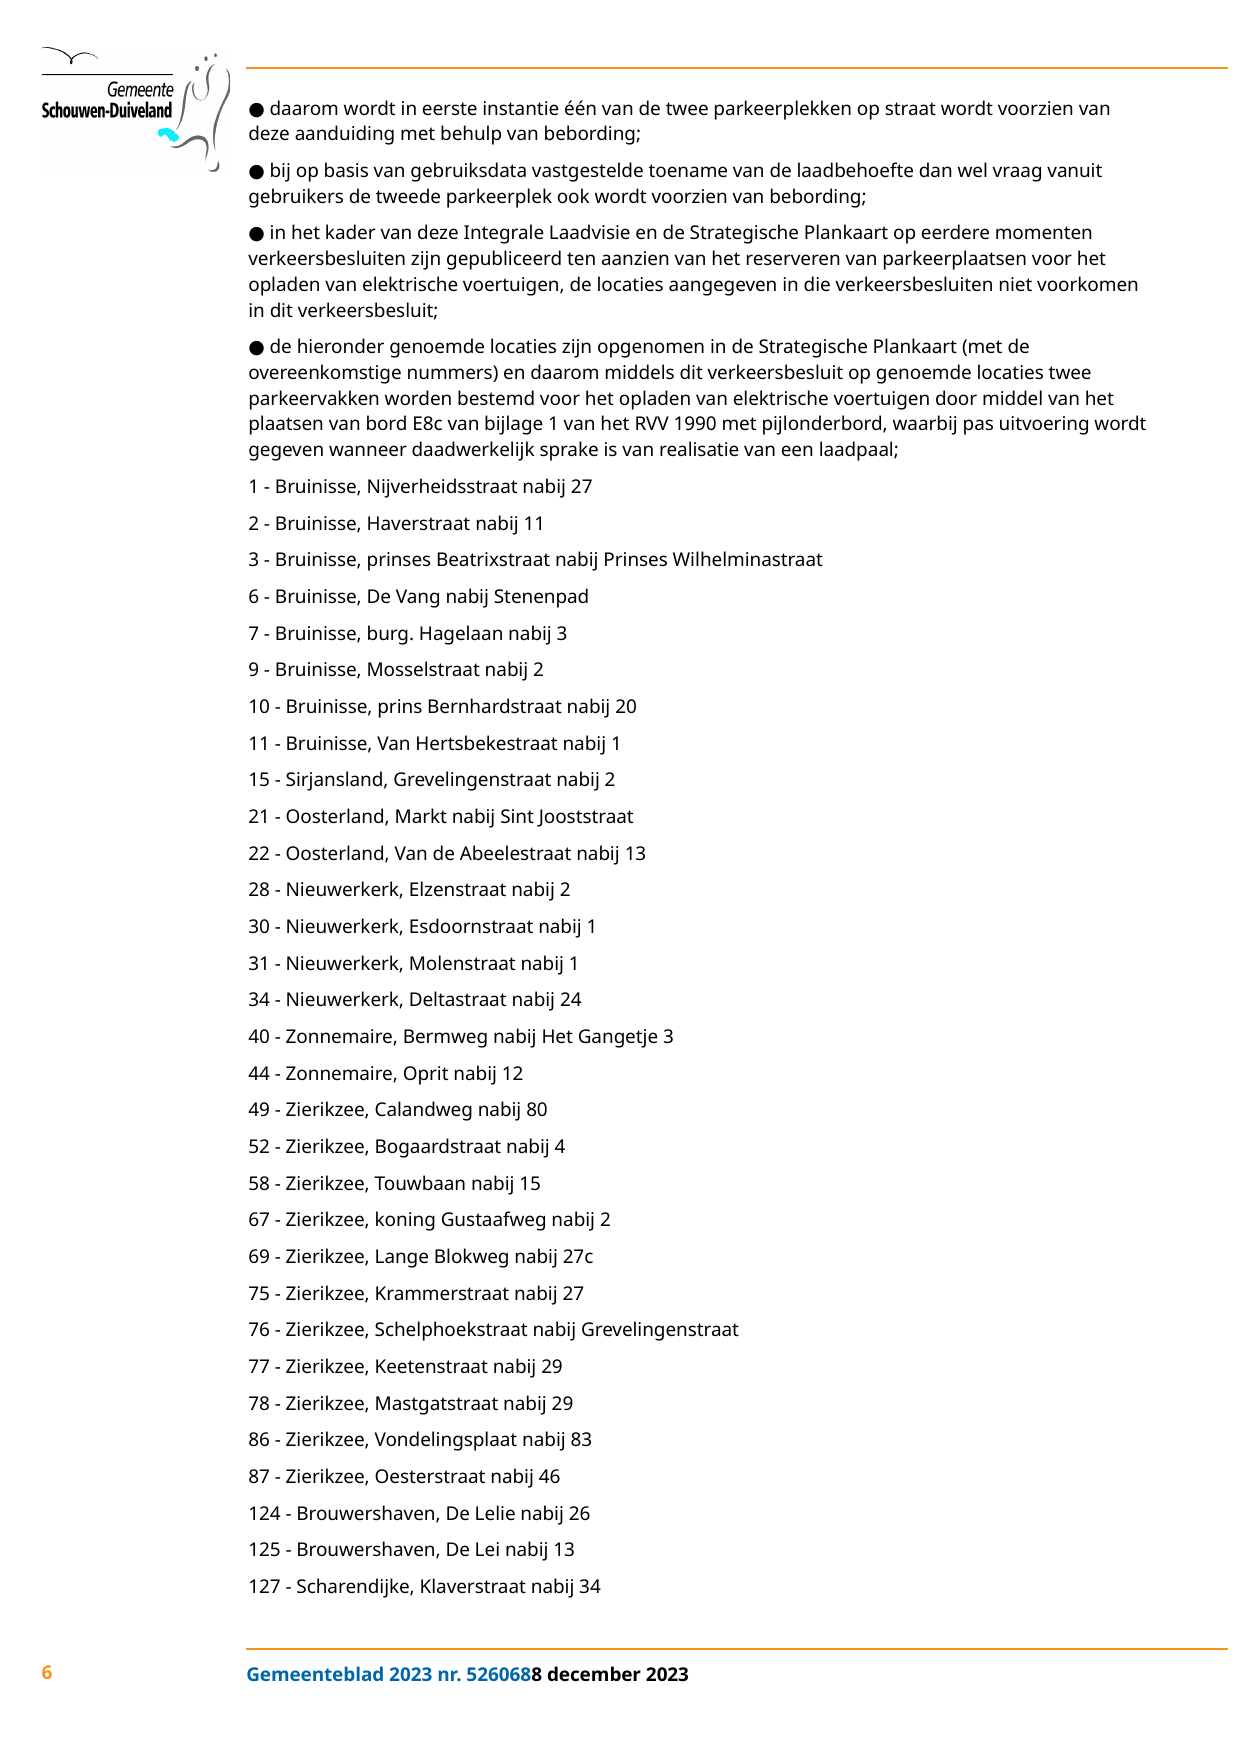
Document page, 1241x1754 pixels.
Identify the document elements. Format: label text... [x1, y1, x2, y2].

text 6 - Bruinisse, De Vang nabij Stenenpad [248, 583, 1152, 609]
text 49 - Zierikzee, Calandweg nabij 80 [248, 1096, 1152, 1122]
text 28 - Nieuwerkerk, Elzenstraat nabij 2 [248, 876, 1152, 902]
text 77 - Zierikzee, Keetenstraat nabij 29 [248, 1353, 1152, 1379]
text 75 - Zierikzee, Krammerstraat nabij 27 [248, 1280, 1152, 1305]
text 76 - Zierikzee, Schelphoekstraat nabij Grevelingenstraat [248, 1316, 1152, 1342]
text 2 - Bruinisse, Haverstraat nabij 11 [248, 510, 1152, 535]
text 40 - Zonnemaire, Bermweg nabij Het Gangetje 3 [248, 1023, 1152, 1049]
text ● daarom wordt in eerste instantie één van de twee parkeerplekken op straat wordt voorzien van deze aanduiding met behulp van bebording; [248, 95, 1152, 146]
picture [41, 47, 231, 172]
text 58 - Zierikzee, Touwbaan nabij 15 [248, 1170, 1152, 1195]
text 69 - Zierikzee, Lange Blokweg nabij 27c [248, 1243, 1152, 1269]
text ● in het kader van deze Integrale Laadvisie en de Strategische Plankaart op eerdere momenten verkeersbesluiten zijn gepubliceerd ten aanzien van het reserveren van parkeerplaatsen voor het opladen van elektrische voertuigen, de locaties aangegeven in die verkeersbesluiten niet voorkomen in dit verkeersbesluit; [248, 219, 1152, 322]
text 3 - Bruinisse, prinses Beatrixstraat nabij Prinses Wilhelminastraat [248, 546, 1152, 572]
text 127 - Scharendijke, Klaverstraat nabij 34 [248, 1573, 1152, 1599]
text 7 - Bruinisse, burg. Hagelaan nabij 3 [248, 620, 1152, 645]
text 86 - Zierikzee, Vondelingsplaat nabij 83 [248, 1426, 1152, 1452]
text 9 - Bruinisse, Mosselstraat nabij 2 [248, 656, 1152, 682]
text 67 - Zierikzee, koning Gustaafweg nabij 2 [248, 1206, 1152, 1232]
text 21 - Oosterland, Markt nabij Sint Jooststraat [248, 803, 1152, 829]
text 78 - Zierikzee, Mastgatstraat nabij 29 [248, 1390, 1152, 1415]
text ● de hieronder genoemde locaties zijn opgenomen in de Strategische Plankaart (met de overeenkomstige nummers) en daarom middels dit verkeersbesluit op genoemde locaties twee parkeervakken worden bestemd voor het opladen van elektrische voertuigen door middel van het plaatsen van bord E8c van bijlage 1 van het RVV 1990 met pijlonderbord, waarbij pas uitvoering wordt gegeven wanneer daadwerkelijk sprake is van realisatie van een laadpaal; [248, 333, 1152, 462]
text 31 - Nieuwerkerk, Molenstraat nabij 1 [248, 950, 1152, 975]
text 11 - Bruinisse, Van Hertsbekestraat nabij 1 [248, 730, 1152, 755]
text 15 - Sirjansland, Grevelingenstraat nabij 2 [248, 766, 1152, 792]
text 124 - Brouwershaven, De Lelie nabij 26 [248, 1500, 1152, 1525]
text 22 - Oosterland, Van de Abeelestraat nabij 13 [248, 840, 1152, 865]
text 44 - Zonnemaire, Oprit nabij 12 [248, 1060, 1152, 1085]
text 30 - Nieuwerkerk, Esdoornstraat nabij 1 [248, 913, 1152, 939]
text ● bij op basis van gebruiksdata vastgestelde toename van de laadbehoefte dan wel vraag vanuit gebruikers de tweede parkeerplek ook wordt voorzien van bebording; [248, 157, 1152, 209]
text 52 - Zierikzee, Bogaardstraat nabij 4 [248, 1133, 1152, 1159]
text 87 - Zierikzee, Oesterstraat nabij 46 [248, 1463, 1152, 1489]
text 1 - Bruinisse, Nijverheidsstraat nabij 27 [248, 473, 1152, 499]
text 10 - Bruinisse, prins Bernhardstraat nabij 20 [248, 693, 1152, 719]
text 34 - Nieuwerkerk, Deltastraat nabij 24 [248, 986, 1152, 1012]
text 125 - Brouwershaven, De Lei nabij 13 [248, 1536, 1152, 1562]
